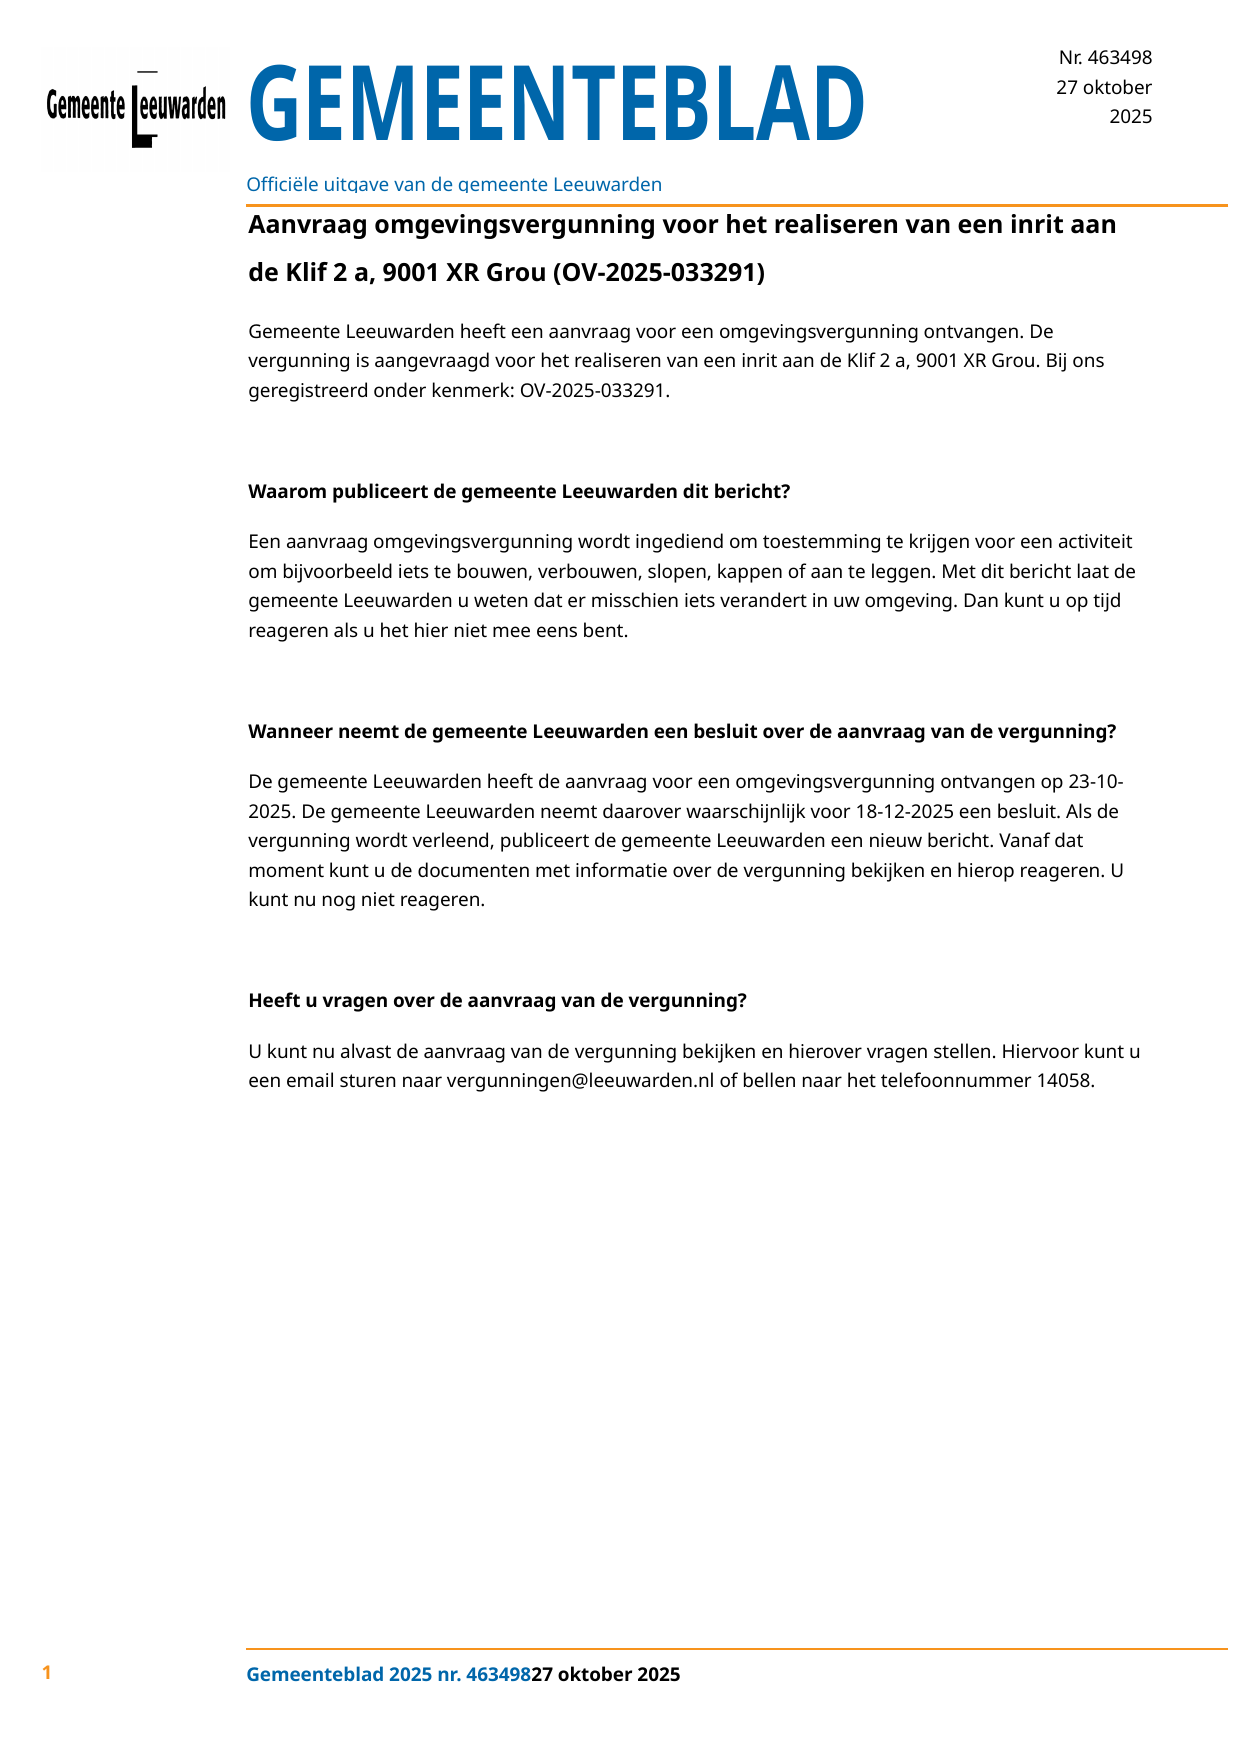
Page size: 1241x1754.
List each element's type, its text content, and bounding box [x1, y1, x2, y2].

text Een aanvraag omgevingsvergunning wordt ingediend om toestemming te krijgen voor een activiteit om bijvoorbeeld iets te bouwen, verbouwen, slopen, kappen of aan te leggen. Met dit bericht laat de gemeente Leeuwarden u weten dat er misschien iets verandert in uw omgeving. Dan kunt u op tijd reageren als u het hier niet mee eens bent. [248, 528, 1152, 643]
text De gemeente Leeuwarden heeft de aanvraag voor een omgevingsvergunning ontvangen op 23-10-2025. De gemeente Leeuwarden neemt daarover waarschijnlijk voor 18-12-2025 een besluit. Als de vergunning wordt verleend, publiceert de gemeente Leeuwarden een nieuw bericht. Vanaf dat moment kunt u de documenten met informatie over de vergunning bekijken en hierop reageren. U kunt nu nog niet reageren. [248, 768, 1152, 912]
text Waarom publiceert de gemeente Leeuwarden dit bericht? [248, 478, 1152, 504]
text Heeft u vragen over de aanvraag van de vergunning? [248, 987, 1152, 1013]
text U kunt nu alvast de aanvraag van de vergunning bekijken en hierover vragen stellen. Hiervoor kunt u een email sturen naar vergunningen@leeuwarden.nl of bellen naar het telefoonnummer 14058. [248, 1038, 1152, 1093]
text Aanvraag omgevingsvergunning voor het realiseren van een inrit aan de Klif 2 a, 9001 XR Grou (OV-2025-033291) [248, 207, 1152, 288]
text Gemeente Leeuwarden heeft een aanvraag voor een omgevingsvergunning ontvangen. De vergunning is aangevraagd voor het realiseren van een inrit aan de Klif 2 a, 9001 XR Grou. Bij ons geregistreerd onder kenmerk: OV-2025-033291. [248, 318, 1152, 403]
picture [41, 47, 231, 172]
text Wanneer neemt de gemeente Leeuwarden een besluit over de aanvraag van de vergunning? [248, 718, 1152, 744]
